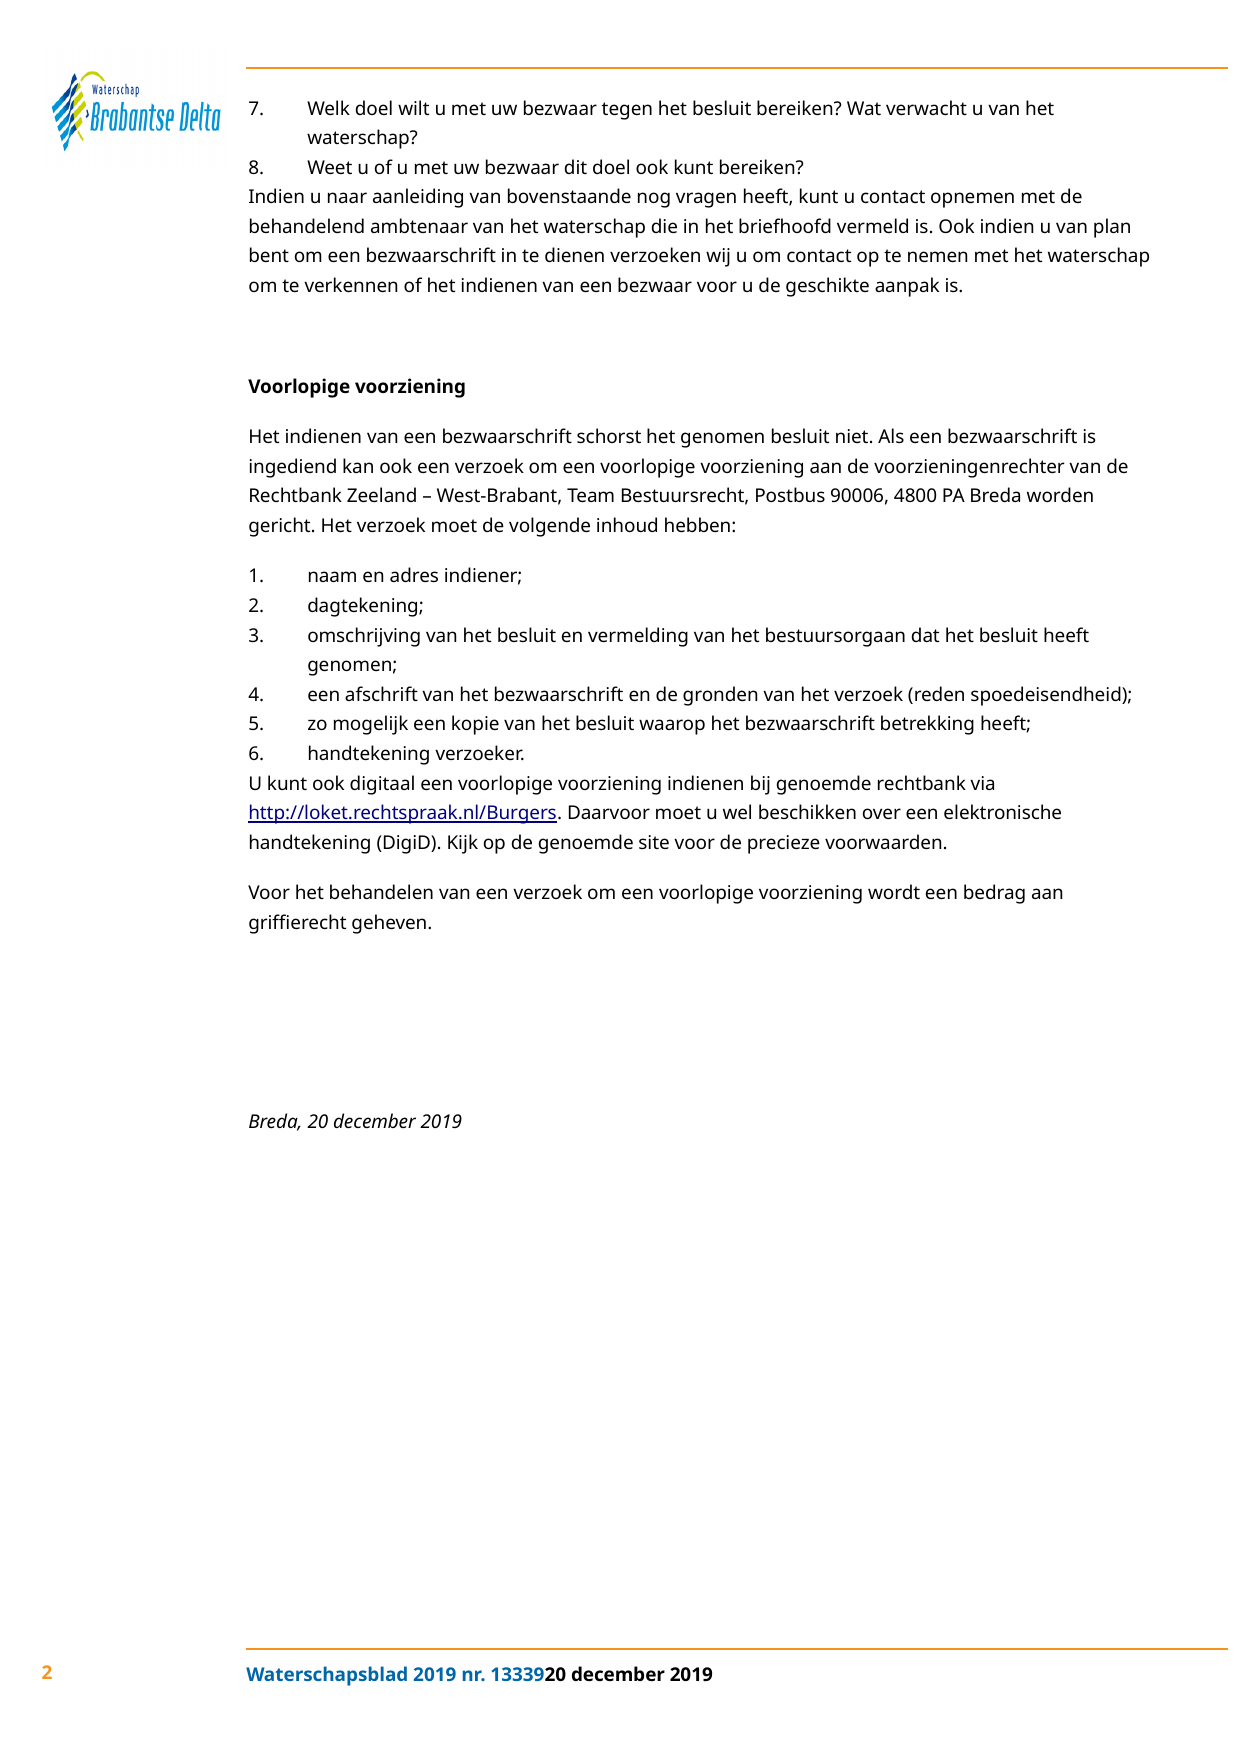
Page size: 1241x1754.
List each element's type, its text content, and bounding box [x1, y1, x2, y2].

list naam en adres indiener; [248, 563, 1152, 588]
list handtekening verzoeker. [248, 740, 1152, 766]
list Welk doel wilt u met uw bezwaar tegen het besluit bereiken? Wat verwacht u van het waterschap? [248, 95, 1152, 150]
text Voor het behandelen van een verzoek om een voorlopige voorziening wordt een bedrag aan griffierecht geheven. [248, 879, 1152, 935]
text Breda, 20 december 2019 [248, 1108, 1152, 1134]
text Indien u naar aanleiding van bovenstaande nog vragen heeft, kunt u contact opnemen met de behandelend ambtenaar van het waterschap die in het briefhoofd vermeld is. Ook indien u van plan bent om een bezwaarschrift in te dienen verzoeken wij u om contact op te nemen met het waterschap om te verkennen of het indienen van een bezwaar voor u de geschikte aanpak is. [248, 183, 1152, 298]
list omschrijving van het besluit en vermelding van het bestuursorgaan dat het besluit heeft genomen; [248, 622, 1152, 677]
list Weet u of u met uw bezwaar dit doel ook kunt bereiken? [248, 154, 1152, 180]
list een afschrift van het bezwaarschrift en de gronden van het verzoek (reden spoedeisendheid); [248, 681, 1152, 707]
list dagtekening; [248, 592, 1152, 618]
text U kunt ook digitaal een voorlopige voorziening indienen bij genoemde rechtbank via http://loket.rechtspraak.nl/Burgers. Daarvoor moet u wel beschikken over een elektronische handtekening (DigiD). Kijk op de genoemde site voor de precieze voorwaarden. [248, 770, 1152, 855]
list zo mogelijk een kopie van het besluit waarop het bezwaarschrift betrekking heeft; [248, 711, 1152, 736]
picture [41, 47, 231, 172]
text Het indienen van een bezwaarschrift schorst het genomen besluit niet. Als een bezwaarschrift is ingediend kan ook een verzoek om een voorlopige voorziening aan de voorzieningenrechter van de Rechtbank Zeeland – West-Brabant, Team Bestuursrecht, Postbus 90006, 4800 PA Breda worden gericht. Het verzoek moet de volgende inhoud hebben: [248, 423, 1152, 538]
text Voorlopige voorziening [248, 373, 1152, 399]
